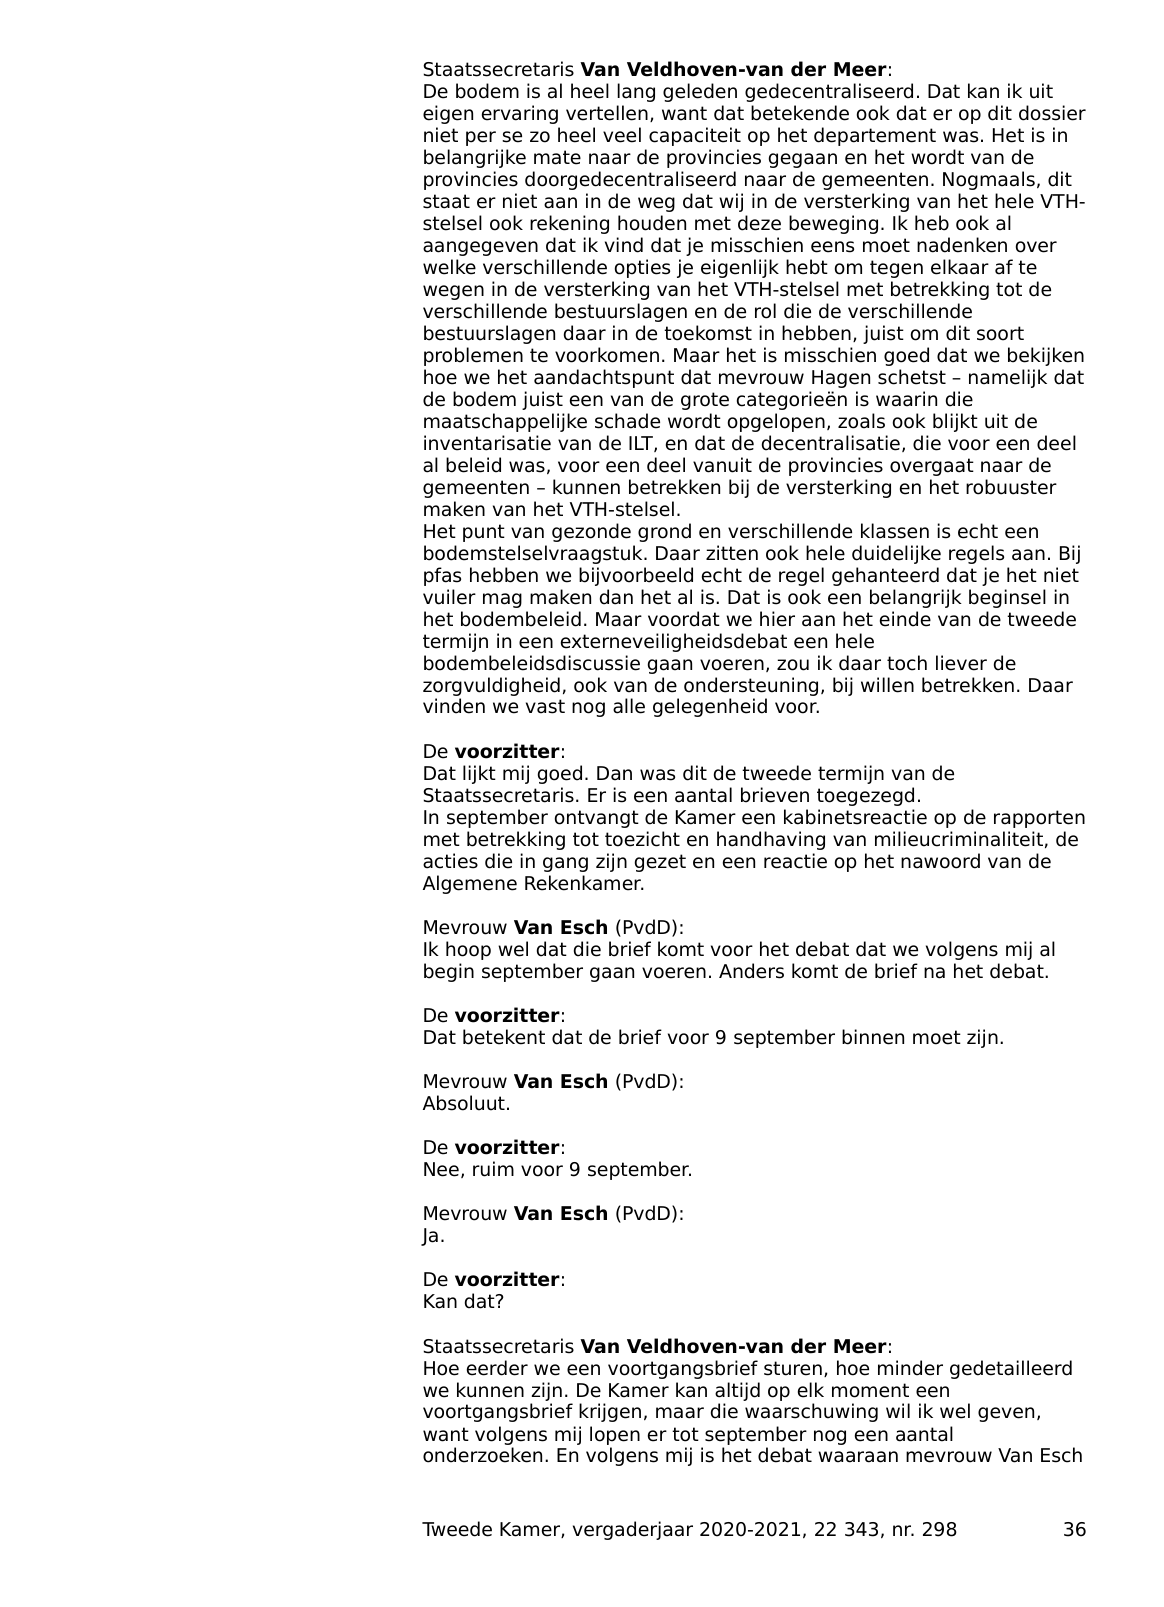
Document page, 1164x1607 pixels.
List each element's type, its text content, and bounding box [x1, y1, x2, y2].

text Mevrouw Van Esch (PvdD): [422, 1203, 1087, 1225]
text De bodem is al heel lang geleden gedecentraliseerd. Dat kan ik uit eigen ervaring vertellen, want dat betekende ook dat er op dit dossier niet per se zo heel veel capaciteit op het departement was. Het is in belangrijke mate naar de provincies gegaan en het wordt van de provincies doorgedecentraliseerd naar de gemeenten. Nogmaals, dit staat er niet aan in de weg dat wij in de versterking van het hele VTH-stelsel ook rekening houden met deze beweging. Ik heb ook al aangegeven dat ik vind dat je misschien eens moet nadenken over welke verschillende opties je eigenlijk hebt om tegen elkaar af te wegen in de versterking van het VTH-stelsel met betrekking tot de verschillende bestuurslagen en de rol die de verschillende bestuurslagen daar in de toekomst in hebben, juist om dit soort problemen te voorkomen. Maar het is misschien goed dat we bekijken hoe we het aandachtspunt dat mevrouw Hagen schetst – namelijk dat de bodem juist een van de grote categorieën is waarin die maatschappelijke schade wordt opgelopen, zoals ook blijkt uit de inventarisatie van de ILT, en dat de decentralisatie, die voor een deel al beleid was, voor een deel vanuit de provincies overgaat naar de gemeenten – kunnen betrekken bij de versterking en het robuuster maken van het VTH-stelsel. [422, 81, 1087, 521]
text De voorzitter: [422, 741, 1087, 763]
text Hoe eerder we een voortgangsbrief sturen, hoe minder gedetailleerd we kunnen zijn. De Kamer kan altijd op elk moment een voortgangsbrief krijgen, maar die waarschuwing wil ik wel geven, want volgens mij lopen er tot september nog een aantal onderzoeken. En volgens mij is het debat waaraan mevrouw Van Esch [422, 1357, 1087, 1467]
text Nee, ruim voor 9 september. [422, 1159, 1087, 1181]
text In september ontvangt de Kamer een kabinetsreactie op de rapporten met betrekking tot toezicht en handhaving van milieucriminaliteit, de acties die in gang zijn gezet en een reactie op het nawoord van de Algemene Rekenkamer. [422, 807, 1087, 894]
text Kan dat? [422, 1291, 1087, 1313]
text Dat lijkt mij goed. Dan was dit de tweede termijn van de Staatssecretaris. Er is een aantal brieven toegezegd. [422, 763, 1087, 807]
text Mevrouw Van Esch (PvdD): [422, 1071, 1087, 1093]
text De voorzitter: [422, 1005, 1087, 1027]
text Staatssecretaris Van Veldhoven-van der Meer: [422, 1336, 1087, 1357]
text Ik hoop wel dat die brief komt voor het debat dat we volgens mij al begin september gaan voeren. Anders komt de brief na het debat. [422, 939, 1087, 983]
text De voorzitter: [422, 1137, 1087, 1159]
text De voorzitter: [422, 1269, 1087, 1291]
text Staatssecretaris Van Veldhoven-van der Meer: [422, 59, 1087, 81]
text Dat betekent dat de brief voor 9 september binnen moet zijn. [422, 1027, 1087, 1049]
text Absoluut. [422, 1093, 1087, 1115]
text Het punt van gezonde grond en verschillende klassen is echt een bodemstelselvraagstuk. Daar zitten ook hele duidelijke regels aan. Bij pfas hebben we bijvoorbeeld echt de regel gehanteerd dat je het niet vuiler mag maken dan het al is. Dat is ook een belangrijk beginsel in het bodembeleid. Maar voordat we hier aan het einde van de tweede termijn in een externeveiligheidsdebat een hele bodembeleidsdiscussie gaan voeren, zou ik daar toch liever de zorgvuldigheid, ook van de ondersteuning, bij willen betrekken. Daar vinden we vast nog alle gelegenheid voor. [422, 521, 1087, 718]
text Ja. [422, 1225, 1087, 1247]
text Mevrouw Van Esch (PvdD): [422, 917, 1087, 939]
